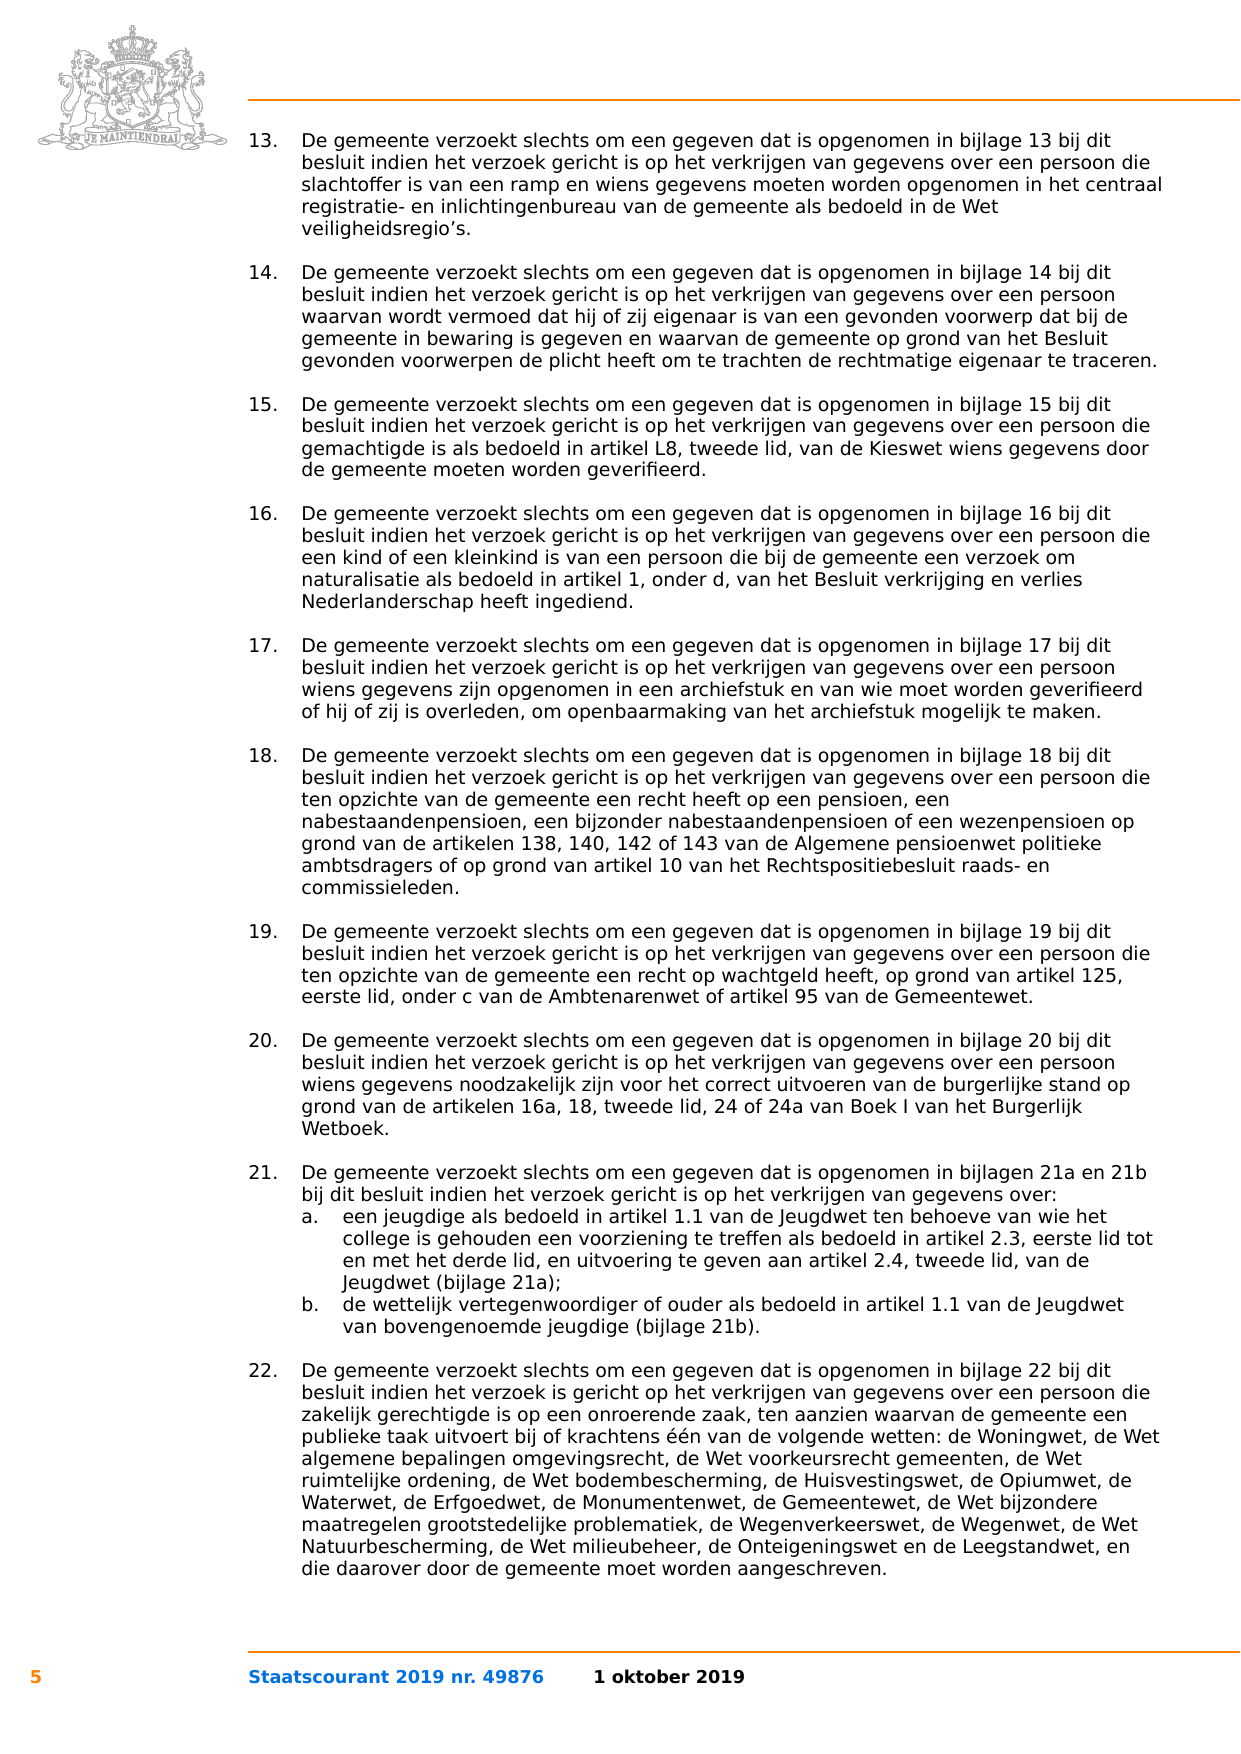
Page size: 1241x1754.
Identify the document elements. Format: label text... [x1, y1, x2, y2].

text 17. De gemeente verzoekt slechts om een gegeven dat is opgenomen in bijlage 17 bij dit besluit indien het verzoek gericht is op het verkrijgen van gegevens over een persoon wiens gegevens zijn opgenomen in een archiefstuk en van wie moet worden geverifieerd of hij of zij is overleden, om openbaarmaking van het archiefstuk mogelijk te maken. [248, 635, 1163, 723]
text 16. De gemeente verzoekt slechts om een gegeven dat is opgenomen in bijlage 16 bij dit besluit indien het verzoek gericht is op het verkrijgen van gegevens over een persoon die een kind of een kleinkind is van een persoon die bij de gemeente een verzoek om naturalisatie als bedoeld in artikel 1, onder d, van het Besluit verkrijging en verlies Nederlanderschap heeft ingediend. [248, 503, 1163, 613]
text 15. De gemeente verzoekt slechts om een gegeven dat is opgenomen in bijlage 15 bij dit besluit indien het verzoek gericht is op het verkrijgen van gegevens over een persoon die gemachtigde is als bedoeld in artikel L8, tweede lid, van de Kieswet wiens gegevens door de gemeente moeten worden geverifieerd. [248, 393, 1163, 481]
text 13. De gemeente verzoekt slechts om een gegeven dat is opgenomen in bijlage 13 bij dit besluit indien het verzoek gericht is op het verkrijgen van gegevens over een persoon die slachtoffer is van een ramp en wiens gegevens moeten worden opgenomen in het centraal registratie- en inlichtingenbureau van de gemeente als bedoeld in de Wet veiligheidsregio’s. [248, 130, 1163, 240]
text 20. De gemeente verzoekt slechts om een gegeven dat is opgenomen in bijlage 20 bij dit besluit indien het verzoek gericht is op het verkrijgen van gegevens over een persoon wiens gegevens noodzakelijk zijn voor het correct uitvoeren van de burgerlijke stand op grond van de artikelen 16a, 18, tweede lid, 24 of 24a van Boek I van het Burgerlijk Wetboek. [248, 1030, 1163, 1140]
text 19. De gemeente verzoekt slechts om een gegeven dat is opgenomen in bijlage 19 bij dit besluit indien het verzoek gericht is op het verkrijgen van gegevens over een persoon die ten opzichte van de gemeente een recht op wachtgeld heeft, op grond van artikel 125, eerste lid, onder c van de Ambtenarenwet of artikel 95 van de Gemeentewet. [248, 921, 1163, 1008]
text 21. De gemeente verzoekt slechts om een gegeven dat is opgenomen in bijlagen 21a en 21b bij dit besluit indien het verzoek gericht is op het verkrijgen van gegevens over: [248, 1162, 1163, 1206]
text 14. De gemeente verzoekt slechts om een gegeven dat is opgenomen in bijlage 14 bij dit besluit indien het verzoek gericht is op het verkrijgen van gegevens over een persoon waarvan wordt vermoed dat hij of zij eigenaar is van een gevonden voorwerp dat bij de gemeente in bewaring is gegeven en waarvan de gemeente op grond van het Besluit gevonden voorwerpen de plicht heeft om te trachten de rechtmatige eigenaar te traceren. [248, 262, 1163, 372]
text 22. De gemeente verzoekt slechts om een gegeven dat is opgenomen in bijlage 22 bij dit besluit indien het verzoek is gericht op het verkrijgen van gegevens over een persoon die zakelijk gerechtigde is op een onroerende zaak, ten aanzien waarvan de gemeente een publieke taak uitvoert bij of krachtens één van de volgende wetten: de Woningwet, de Wet algemene bepalingen omgevingsrecht, de Wet voorkeursrecht gemeenten, de Wet ruimtelijke ordening, de Wet bodembescherming, de Huisvestingswet, de Opiumwet, de Waterwet, de Erfgoedwet, de Monumentenwet, de Gemeentewet, de Wet bijzondere maatregelen grootstedelijke problematiek, de Wegenverkeerswet, de Wegenwet, de Wet Natuurbescherming, de Wet milieubeheer, de Onteigeningswet en de Leegstandwet, en die daarover door de gemeente moet worden aangeschreven. [248, 1360, 1163, 1579]
text 18. De gemeente verzoekt slechts om een gegeven dat is opgenomen in bijlage 18 bij dit besluit indien het verzoek gericht is op het verkrijgen van gegevens over een persoon die ten opzichte van de gemeente een recht heeft op een pensioen, een nabestaandenpensioen, een bijzonder nabestaandenpensioen of een wezenpensioen op grond van de artikelen 138, 140, 142 of 143 van de Algemene pensioenwet politieke ambtsdragers of op grond van artikel 10 van het Rechtspositiebesluit raads- en commissieleden. [248, 745, 1163, 899]
picture [38, 25, 227, 150]
text a. een jeugdige als bedoeld in artikel 1.1 van de Jeugdwet ten behoeve van wie het college is gehouden een voorziening te treffen als bedoeld in artikel 2.3, eerste lid tot en met het derde lid, en uitvoering te geven aan artikel 2.4, tweede lid, van de Jeugdwet (bijlage 21a); [301, 1206, 1163, 1294]
text b. de wettelijk vertegenwoordiger of ouder als bedoeld in artikel 1.1 van de Jeugdwet van bovengenoemde jeugdige (bijlage 21b). [301, 1294, 1163, 1338]
